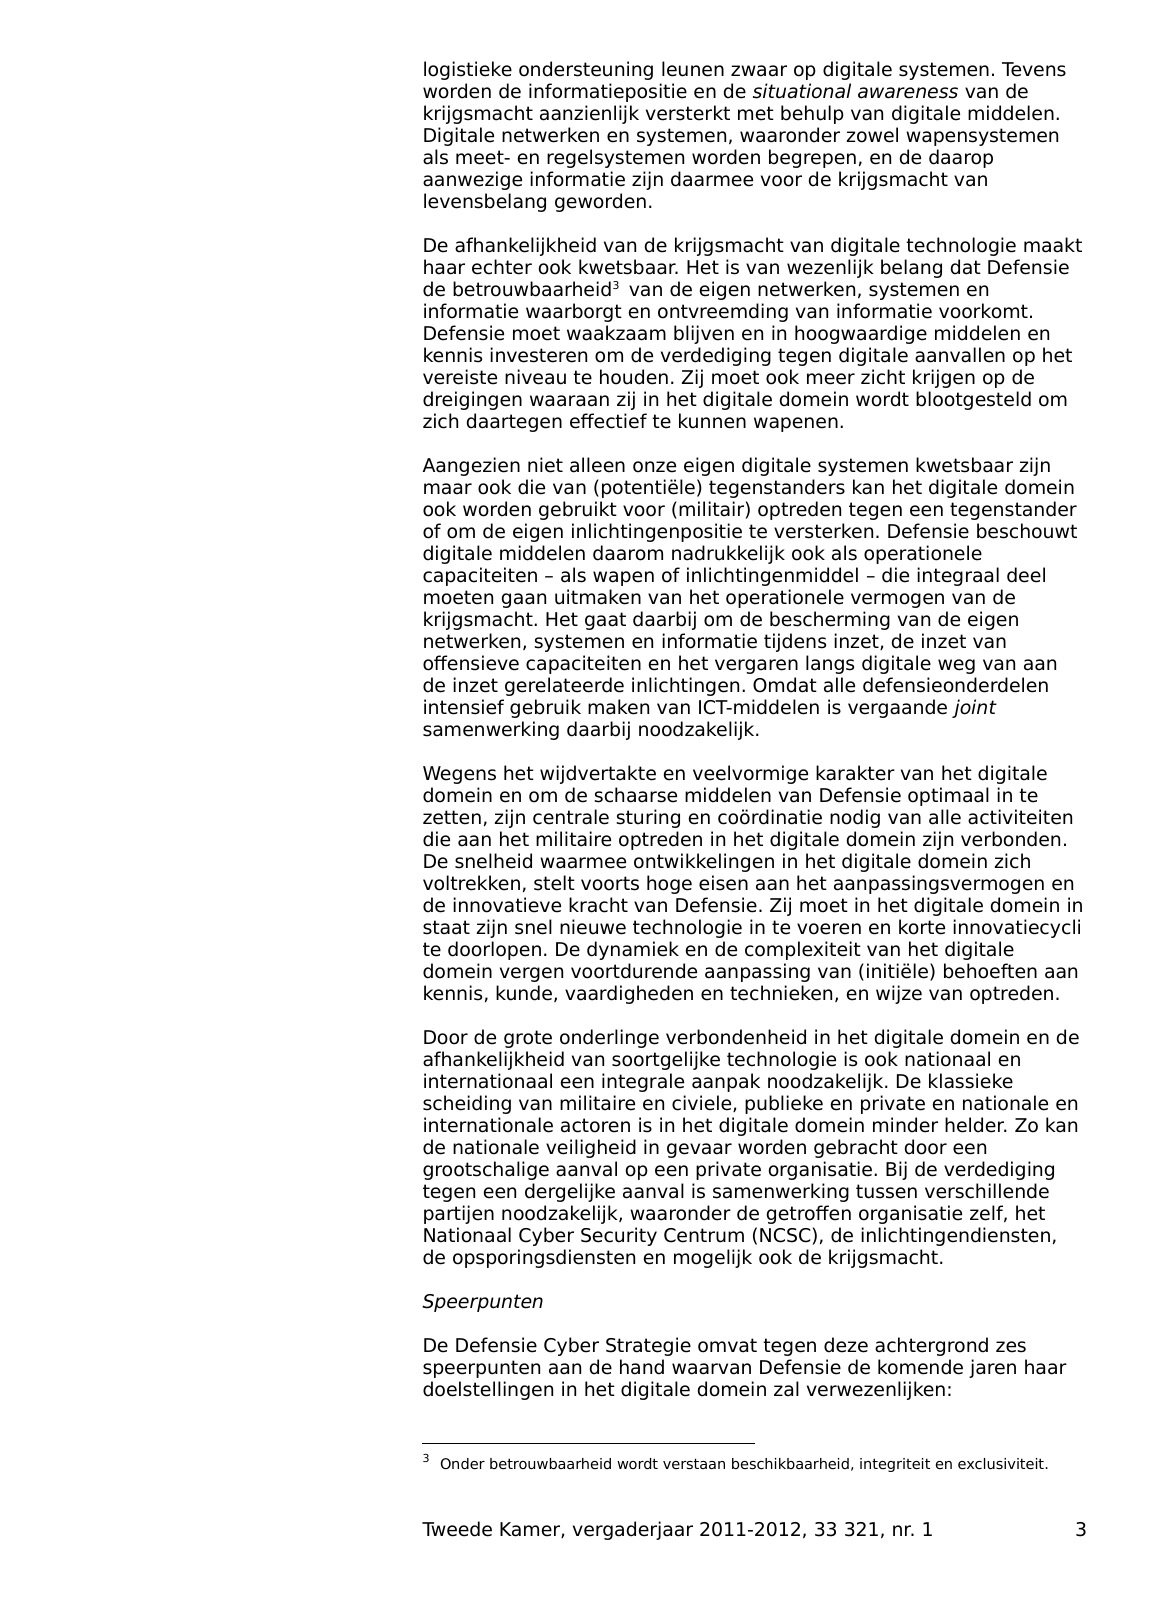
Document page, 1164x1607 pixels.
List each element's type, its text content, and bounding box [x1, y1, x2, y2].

subtitle Speerpunten [422, 1291, 1087, 1313]
text Onder betrouwbaarheid wordt verstaan beschikbaarheid, integriteit en exclusiviteit. [422, 1452, 1087, 1474]
text De Defensie Cyber Strategie omvat tegen deze achtergrond zes speerpunten aan de hand waarvan Defensie de komende jaren haar doelstellingen in het digitale domein zal verwezenlijken: [422, 1335, 1087, 1401]
text Wegens het wijdvertakte en veelvormige karakter van het digitale domein en om de schaarse middelen van Defensie optimaal in te zetten, zijn centrale sturing en coördinatie nodig van alle activiteiten die aan het militaire optreden in het digitale domein zijn verbonden. De snelheid waarmee ontwikkelingen in het digitale domein zich voltrekken, stelt voorts hoge eisen aan het aanpassingsvermogen en de innovatieve kracht van Defensie. Zij moet in het digitale domein in staat zijn snel nieuwe technologie in te voeren en korte innovatiecycli te doorlopen. De dynamiek en de complexiteit van het digitale domein vergen voortdurende aanpassing van (initiële) behoeften aan kennis, kunde, vaardigheden en technieken, en wijze van optreden. [422, 763, 1087, 1005]
text Aangezien niet alleen onze eigen digitale systemen kwetsbaar zijn maar ook die van (potentiële) tegenstanders kan het digitale domein ook worden gebruikt voor (militair) optreden tegen een tegenstander of om de eigen inlichtingenpositie te versterken. Defensie beschouwt digitale middelen daarom nadrukkelijk ook als operationele capaciteiten – als wapen of inlichtingenmiddel – die integraal deel moeten gaan uitmaken van het operationele vermogen van de krijgsmacht. Het gaat daarbij om de bescherming van de eigen netwerken, systemen en informatie tijdens inzet, de inzet van offensieve capaciteiten en het vergaren langs digitale weg van aan de inzet gerelateerde inlichtingen. Omdat alle defensieonderdelen intensief gebruik maken van ICT-middelen is vergaande joint samenwerking daarbij noodzakelijk. [422, 455, 1087, 741]
text logistieke ondersteuning leunen zwaar op digitale systemen. Tevens worden de informatiepositie en de situational awareness van de krijgsmacht aanzienlijk versterkt met behulp van digitale middelen. Digitale netwerken en systemen, waaronder zowel wapensystemen als meet- en regelsystemen worden begrepen, en de daarop aanwezige informatie zijn daarmee voor de krijgsmacht van levensbelang geworden. [422, 59, 1087, 213]
text Door de grote onderlinge verbondenheid in het digitale domein en de afhankelijkheid van soortgelijke technologie is ook nationaal en internationaal een integrale aanpak noodzakelijk. De klassieke scheiding van militaire en civiele, publieke en private en nationale en internationale actoren is in het digitale domein minder helder. Zo kan de nationale veiligheid in gevaar worden gebracht door een grootschalige aanval op een private organisatie. Bij de verdediging tegen een dergelijke aanval is samenwerking tussen verschillende partijen noodzakelijk, waaronder de getroffen organisatie zelf, het Nationaal Cyber Security Centrum (NCSC), de inlichtingendiensten, de opsporingsdiensten en mogelijk ook de krijgsmacht. [422, 1027, 1087, 1269]
text De afhankelijkheid van de krijgsmacht van digitale technologie maakt haar echter ook kwetsbaar. Het is van wezenlijk belang dat Defensie de betrouwbaarheid van de eigen netwerken, systemen en informatie waarborgt en ontvreemding van informatie voorkomt. Defensie moet waakzaam blijven en in hoogwaardige middelen en kennis investeren om de verdediging tegen digitale aanvallen op het vereiste niveau te houden. Zij moet ook meer zicht krijgen op de dreigingen waaraan zij in het digitale domein wordt blootgesteld om zich daartegen effectief te kunnen wapenen. [422, 235, 1087, 433]
